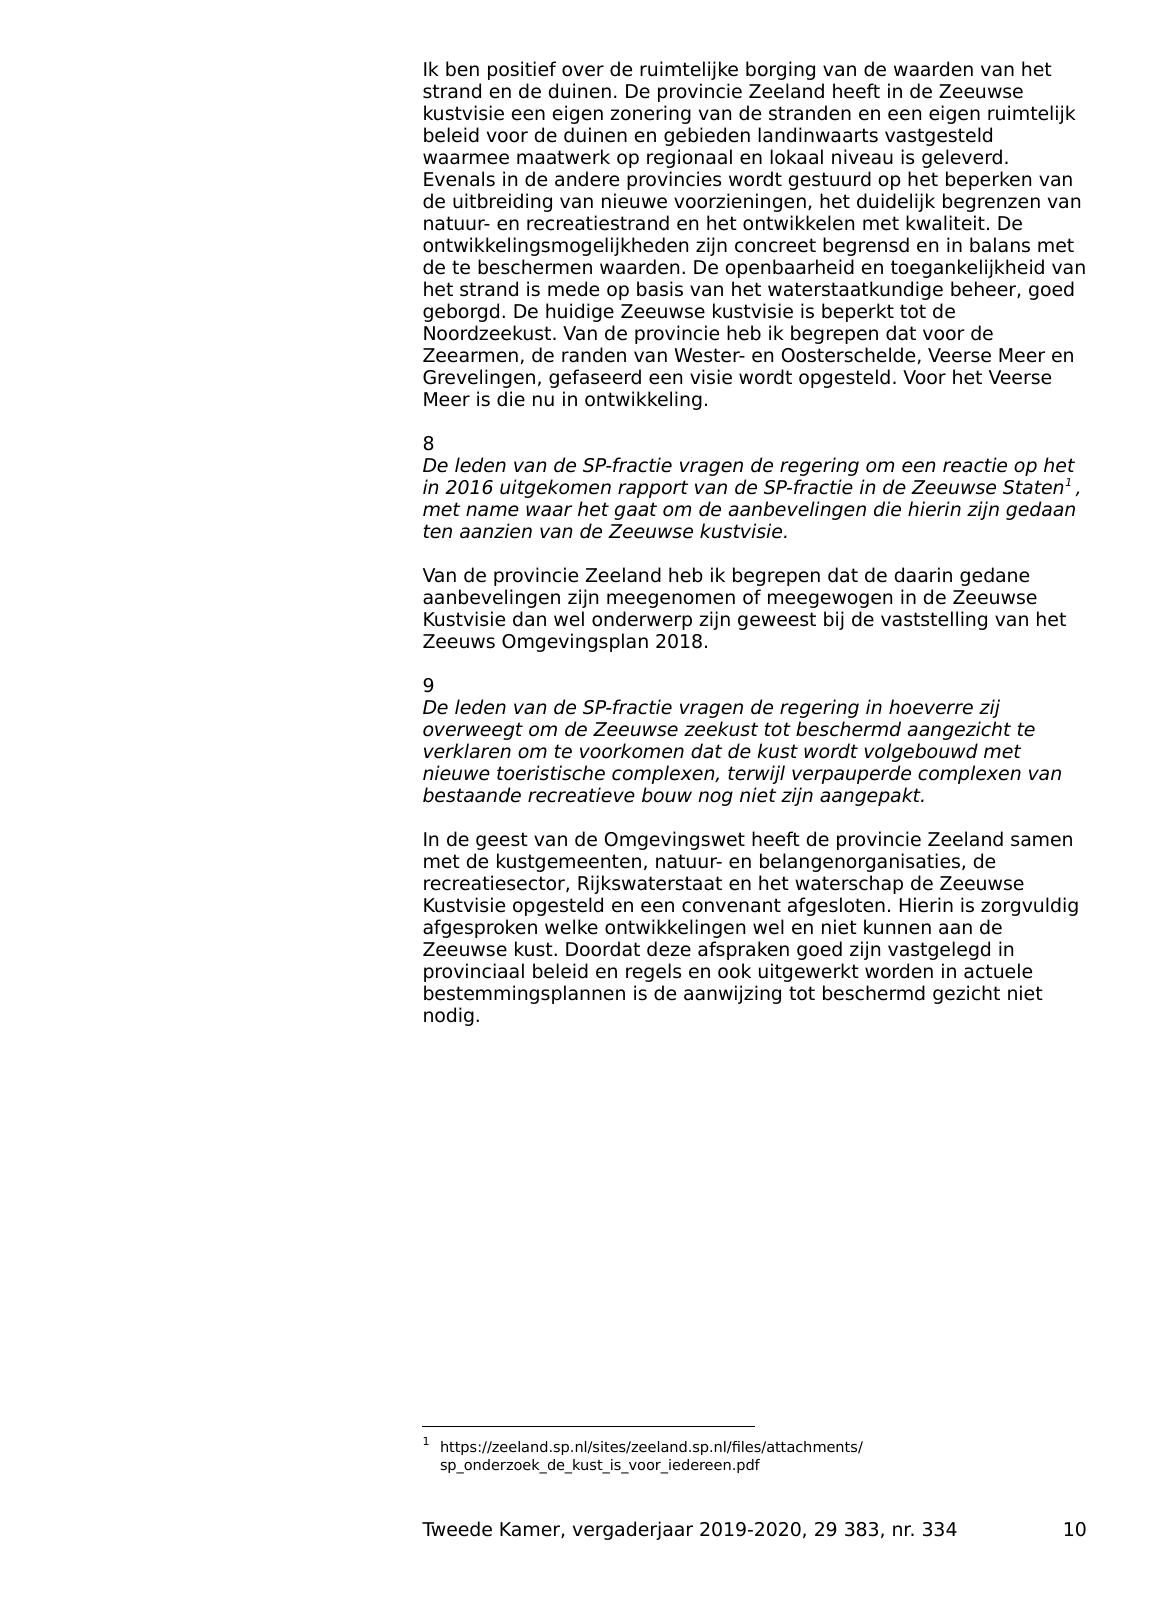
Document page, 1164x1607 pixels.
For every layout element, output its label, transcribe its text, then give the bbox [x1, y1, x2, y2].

text De leden van de SP-fractie vragen de regering om een reactie op het in 2016 uitgekomen rapport van de SP-fractie in de Zeeuwse Staten, met name waar het gaat om de aanbevelingen die hierin zijn gedaan ten aanzien van de Zeeuwse kustvisie. [422, 455, 1087, 543]
text 9 [422, 675, 1087, 697]
text De leden van de SP-fractie vragen de regering in hoeverre zij overweegt om de Zeeuwse zeekust tot beschermd aangezicht te verklaren om te voorkomen dat de kust wordt volgebouwd met nieuwe toeristische complexen, terwijl verpauperde complexen van bestaande recreatieve bouw nog niet zijn aangepakt. [422, 697, 1087, 807]
text In de geest van de Omgevingswet heeft de provincie Zeeland samen met de kustgemeenten, natuur- en belangenorganisaties, de recreatiesector, Rijkswaterstaat en het waterschap de Zeeuwse Kustvisie opgesteld en een convenant afgesloten. Hierin is zorgvuldig afgesproken welke ontwikkelingen wel en niet kunnen aan de Zeeuwse kust. Doordat deze afspraken goed zijn vastgelegd in provinciaal beleid en regels en ook uitgewerkt worden in actuele bestemmingsplannen is de aanwijzing tot beschermd gezicht niet nodig. [422, 829, 1087, 1027]
text Ik ben positief over de ruimtelijke borging van de waarden van het strand en de duinen. De provincie Zeeland heeft in de Zeeuwse kustvisie een eigen zonering van de stranden en een eigen ruimtelijk beleid voor de duinen en gebieden landinwaarts vastgesteld waarmee maatwerk op regionaal en lokaal niveau is geleverd. Evenals in de andere provincies wordt gestuurd op het beperken van de uitbreiding van nieuwe voorzieningen, het duidelijk begrenzen van natuur- en recreatiestrand en het ontwikkelen met kwaliteit. De ontwikkelingsmogelijkheden zijn concreet begrensd en in balans met de te beschermen waarden. De openbaarheid en toegankelijkheid van het strand is mede op basis van het waterstaatkundige beheer, goed geborgd. De huidige Zeeuwse kustvisie is beperkt tot de Noordzeekust. Van de provincie heb ik begrepen dat voor de Zeearmen, de randen van Wester- en Oosterschelde, Veerse Meer en Grevelingen, gefaseerd een visie wordt opgesteld. Voor het Veerse Meer is die nu in ontwikkeling. [422, 59, 1087, 411]
text Van de provincie Zeeland heb ik begrepen dat de daarin gedane aanbevelingen zijn meegenomen of meegewogen in de Zeeuwse Kustvisie dan wel onderwerp zijn geweest bij de vaststelling van het Zeeuws Omgevingsplan 2018. [422, 565, 1087, 653]
text 8 [422, 433, 1087, 455]
text https://zeeland.sp.nl/sites/zeeland.sp.nl/files/attachments/sp_onderzoek_de_kust_is_voor_iedereen.pdf [422, 1435, 1087, 1474]
